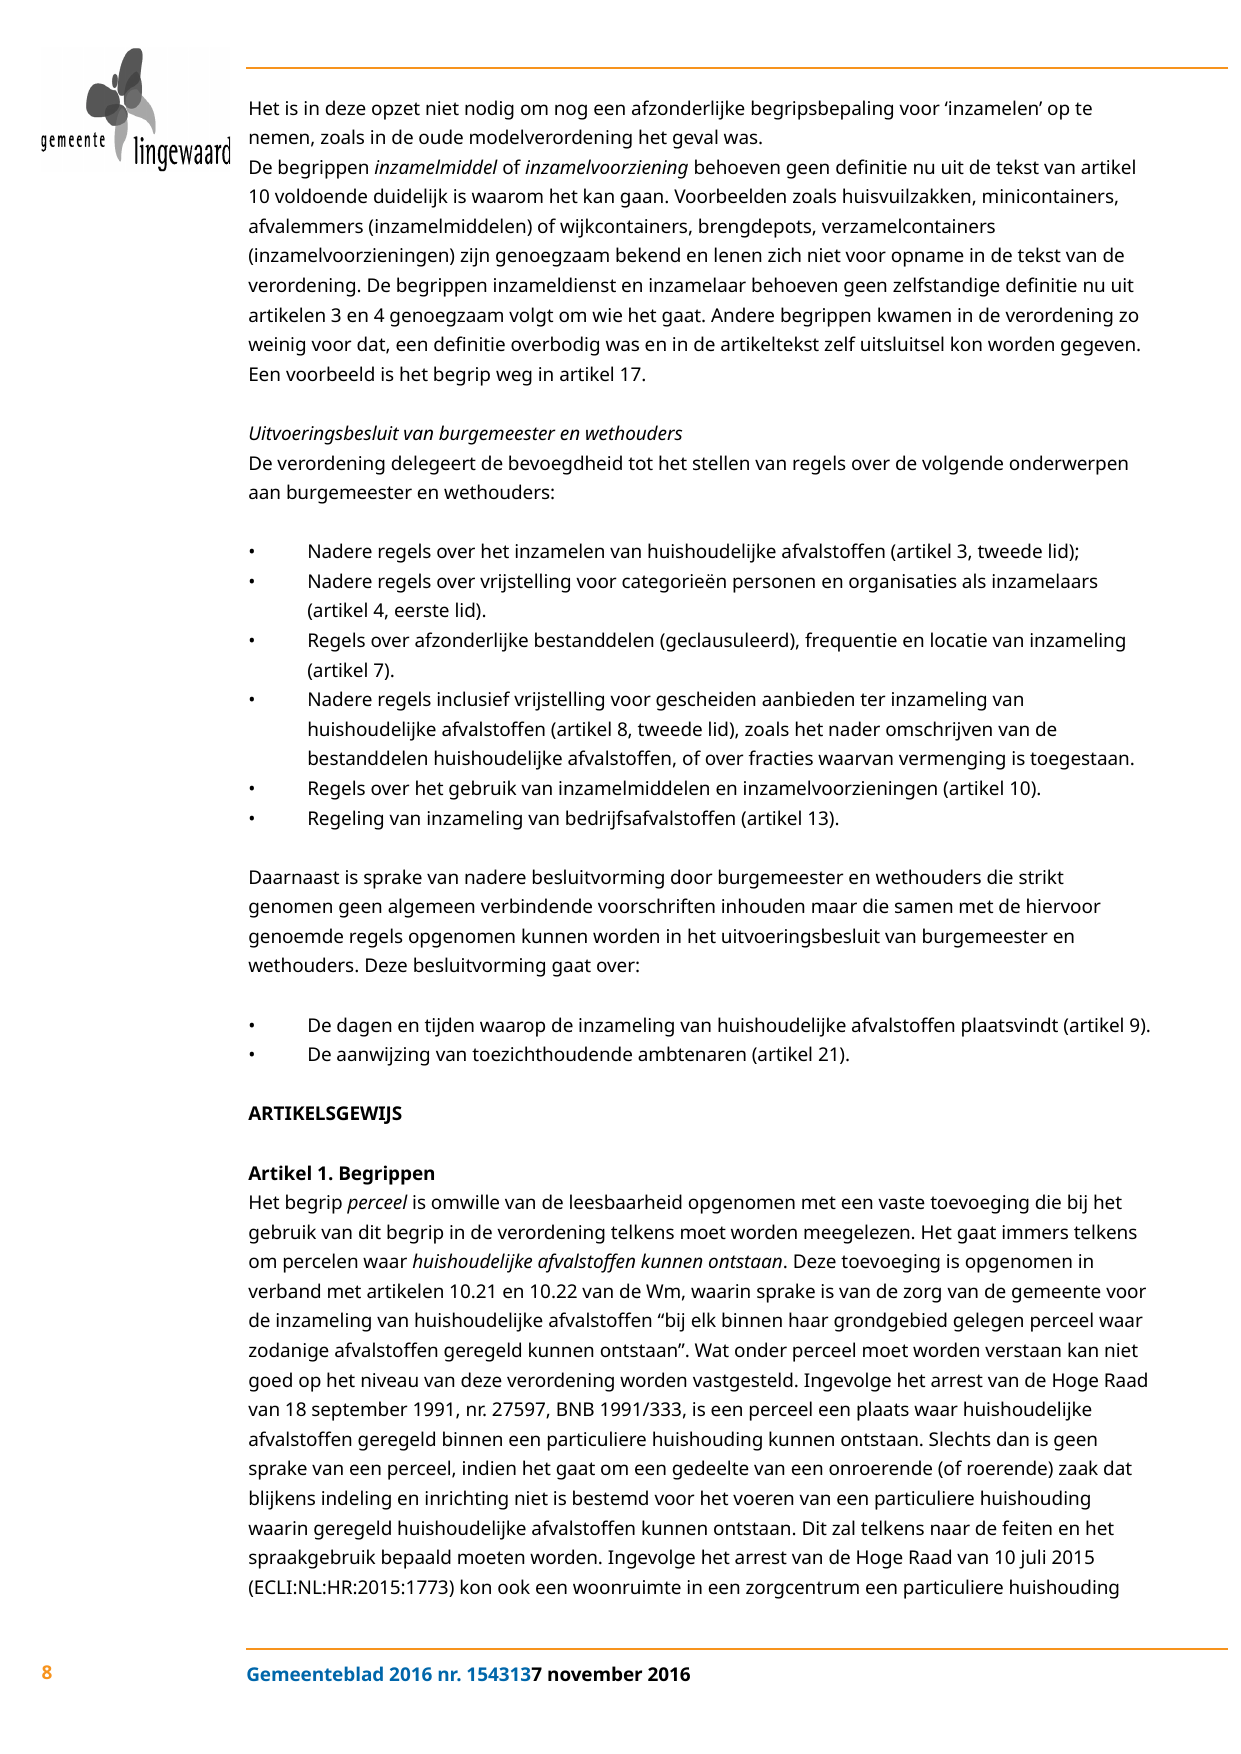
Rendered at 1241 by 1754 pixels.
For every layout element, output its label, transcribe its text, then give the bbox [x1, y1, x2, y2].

text Uitvoeringsbesluit van burgemeester en wethouders [248, 420, 1152, 446]
list De dagen en tijden waarop de inzameling van huishoudelijke afvalstoffen plaatsvindt (artikel 9). [248, 1012, 1152, 1038]
text De begrippen inzamelmiddel of inzamelvoorziening behoeven geen definitie nu uit de tekst van artikel 10 voldoende duidelijk is waarom het kan gaan. Voorbeelden zoals huisvuilzakken, minicontainers, afvalemmers (inzamelmiddelen) of wijkcontainers, brengdepots, verzamelcontainers (inzamelvoorzieningen) zijn genoegzaam bekend en lenen zich niet voor opname in de tekst van de verordening. De begrippen inzameldienst en inzamelaar behoeven geen zelfstandige definitie nu uit artikelen 3 en 4 genoegzaam volgt om wie het gaat. Andere begrippen kwamen in de verordening zo weinig voor dat, een definitie overbodig was en in de artikeltekst zelf uitsluitsel kon worden gegeven. Een voorbeeld is het begrip weg in artikel 17. [248, 154, 1152, 387]
text ARTIKELSGEWIJS [248, 1101, 1152, 1126]
list Nadere regels over vrijstelling voor categorieën personen en organisaties als inzamelaars (artikel 4, eerste lid). [248, 568, 1152, 623]
list Regels over het gebruik van inzamelmiddelen en inzamelvoorzieningen (artikel 10). [248, 775, 1152, 801]
list De aanwijzing van toezichthoudende ambtenaren (artikel 21). [248, 1041, 1152, 1067]
text Het is in deze opzet niet nodig om nog een afzonderlijke begripsbepaling voor ‘inzamelen’ op te nemen, zoals in de oude modelverordening het geval was. [248, 95, 1152, 150]
text Het begrip perceel is omwille van de leesbaarheid opgenomen met een vaste toevoeging die bij het gebruik van dit begrip in de verordening telkens moet worden meegelezen. Het gaat immers telkens om percelen waar huishoudelijke afvalstoffen kunnen ontstaan. Deze toevoeging is opgenomen in verband met artikelen 10.21 en 10.22 van de Wm, waarin sprake is van de zorg van de gemeente voor de inzameling van huishoudelijke afvalstoffen “bij elk binnen haar grondgebied gelegen perceel waar zodanige afvalstoffen geregeld kunnen ontstaan”. Wat onder perceel moet worden verstaan kan niet goed op het niveau van deze verordening worden vastgesteld. Ingevolge het arrest van de Hoge Raad van 18 september 1991, nr. 27597, BNB 1991/333, is een perceel een plaats waar huishoudelijke afvalstoffen geregeld binnen een particuliere huishouding kunnen ontstaan. Slechts dan is geen sprake van een perceel, indien het gaat om een gedeelte van een onroerende (of roerende) zaak dat blijkens indeling en inrichting niet is bestemd voor het voeren van een particuliere huishouding waarin geregeld huishoudelijke afvalstoffen kunnen ontstaan. Dit zal telkens naar de feiten en het spraakgebruik bepaald moeten worden. Ingevolge het arrest van de Hoge Raad van 10 juli 2015 (ECLI:NL:HR:2015:1773) kon ook een woonruimte in een zorgcentrum een particuliere huishouding [248, 1189, 1152, 1600]
text Artikel 1. Begrippen [248, 1160, 1152, 1186]
list Nadere regels inclusief vrijstelling voor gescheiden aanbieden ter inzameling van huishoudelijke afvalstoffen (artikel 8, tweede lid), zoals het nader omschrijven van de bestanddelen huishoudelijke afvalstoffen, of over fracties waarvan vermenging is toegestaan. [248, 686, 1152, 771]
list Regeling van inzameling van bedrijfsafvalstoffen (artikel 13). [248, 805, 1152, 831]
text Daarnaast is sprake van nadere besluitvorming door burgemeester en wethouders die strikt genomen geen algemeen verbindende voorschriften inhouden maar die samen met de hiervoor genoemde regels opgenomen kunnen worden in het uitvoeringsbesluit van burgemeester en wethouders. Deze besluitvorming gaat over: [248, 864, 1152, 978]
text De verordening delegeert de bevoegdheid tot het stellen van regels over de volgende onderwerpen aan burgemeester en wethouders: [248, 450, 1152, 505]
list Nadere regels over het inzamelen van huishoudelijke afvalstoffen (artikel 3, tweede lid); [248, 538, 1152, 564]
picture [41, 47, 231, 172]
list Regels over afzonderlijke bestanddelen (geclausuleerd), frequentie en locatie van inzameling (artikel 7). [248, 627, 1152, 683]
